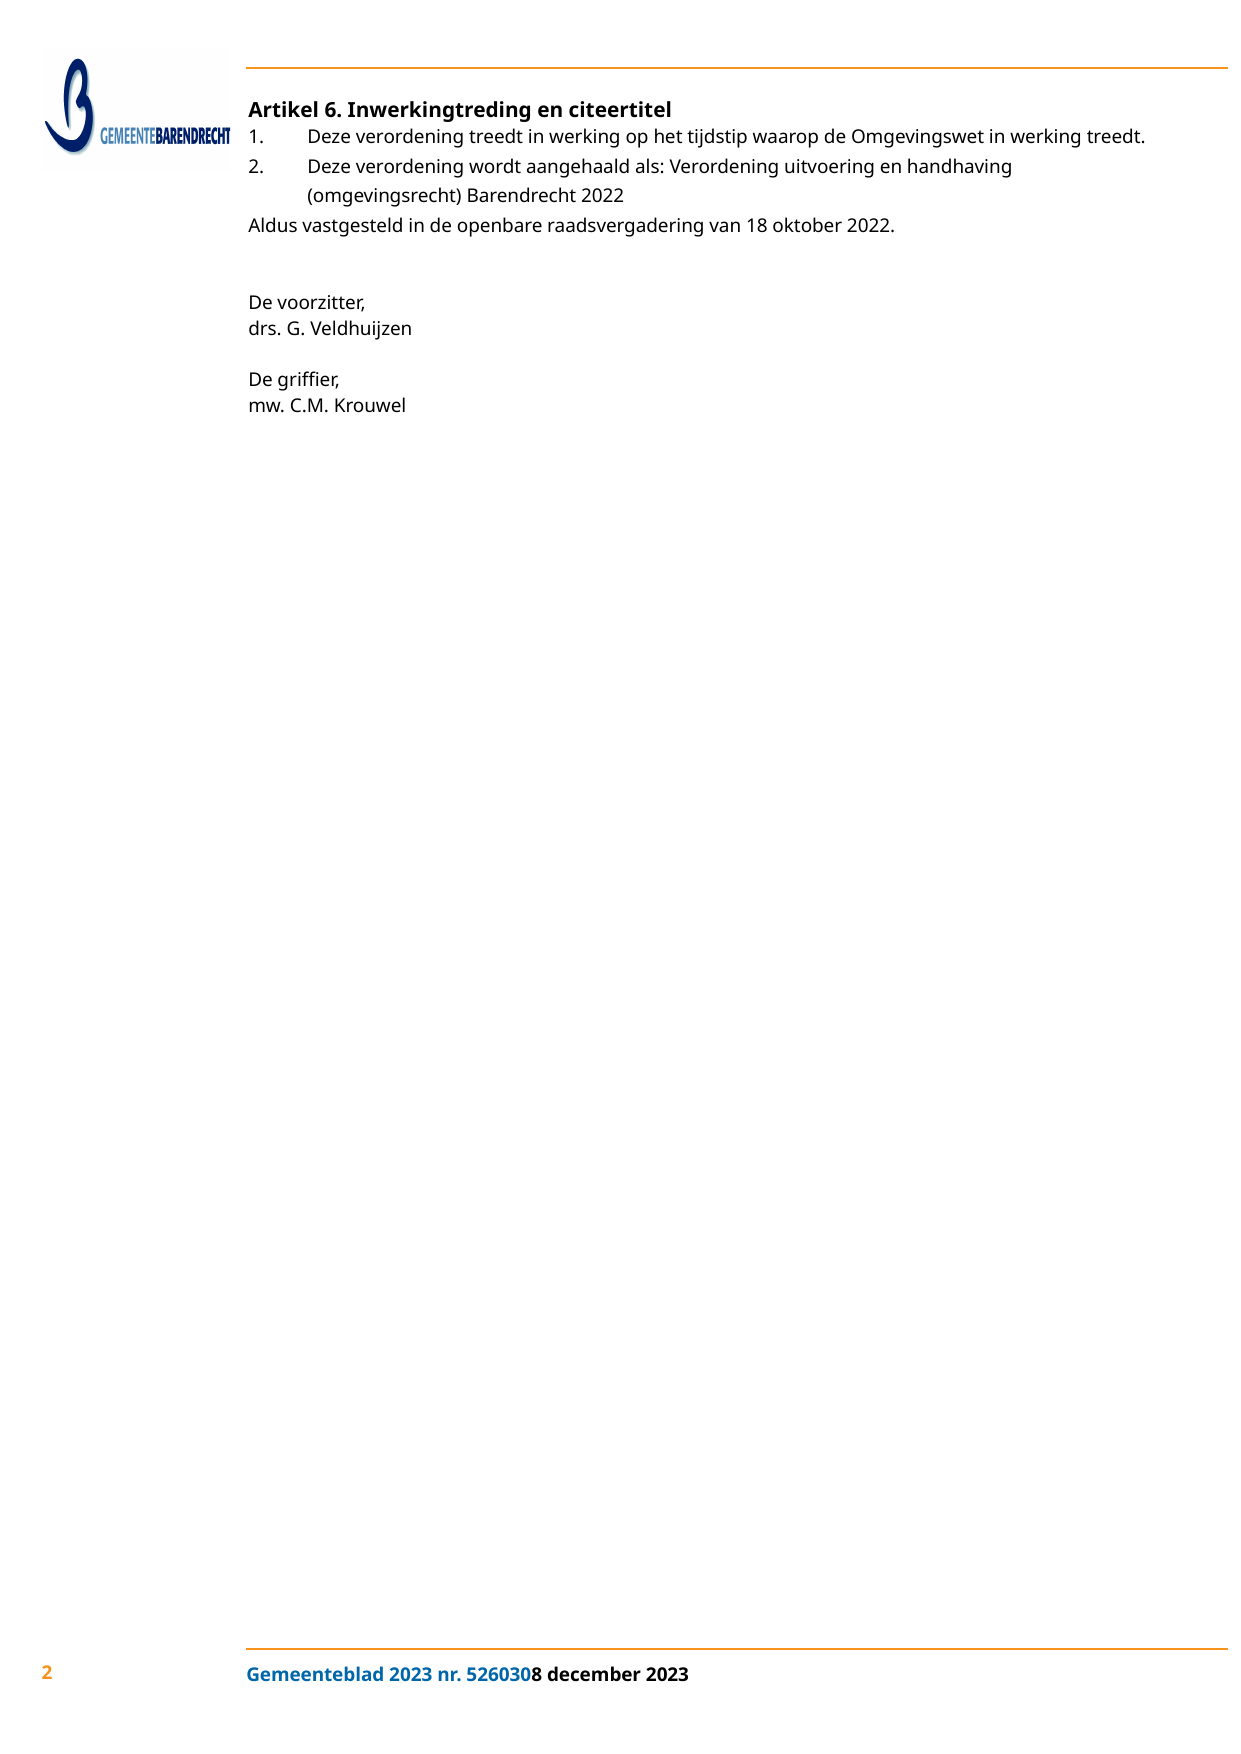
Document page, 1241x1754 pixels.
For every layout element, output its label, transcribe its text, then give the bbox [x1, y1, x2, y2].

list Deze verordening wordt aangehaald als: Verordening uitvoering en handhaving (omgevingsrecht) Barendrecht 2022 [248, 153, 1152, 208]
text Aldus vastgesteld in de openbare raadsvergadering van 18 oktober 2022. [248, 212, 1152, 238]
text De voorzitter, [248, 289, 1152, 315]
picture [41, 47, 231, 172]
text Artikel 6. Inwerkingtreding en citeertitel [248, 95, 1152, 123]
text drs. G. Veldhuijzen [248, 315, 1152, 341]
list Deze verordening treedt in werking op het tijdstip waarop de Omgevingswet in werking treedt. [248, 123, 1152, 149]
text De griffier, [248, 366, 1152, 392]
text mw. C.M. Krouwel [248, 392, 1152, 418]
